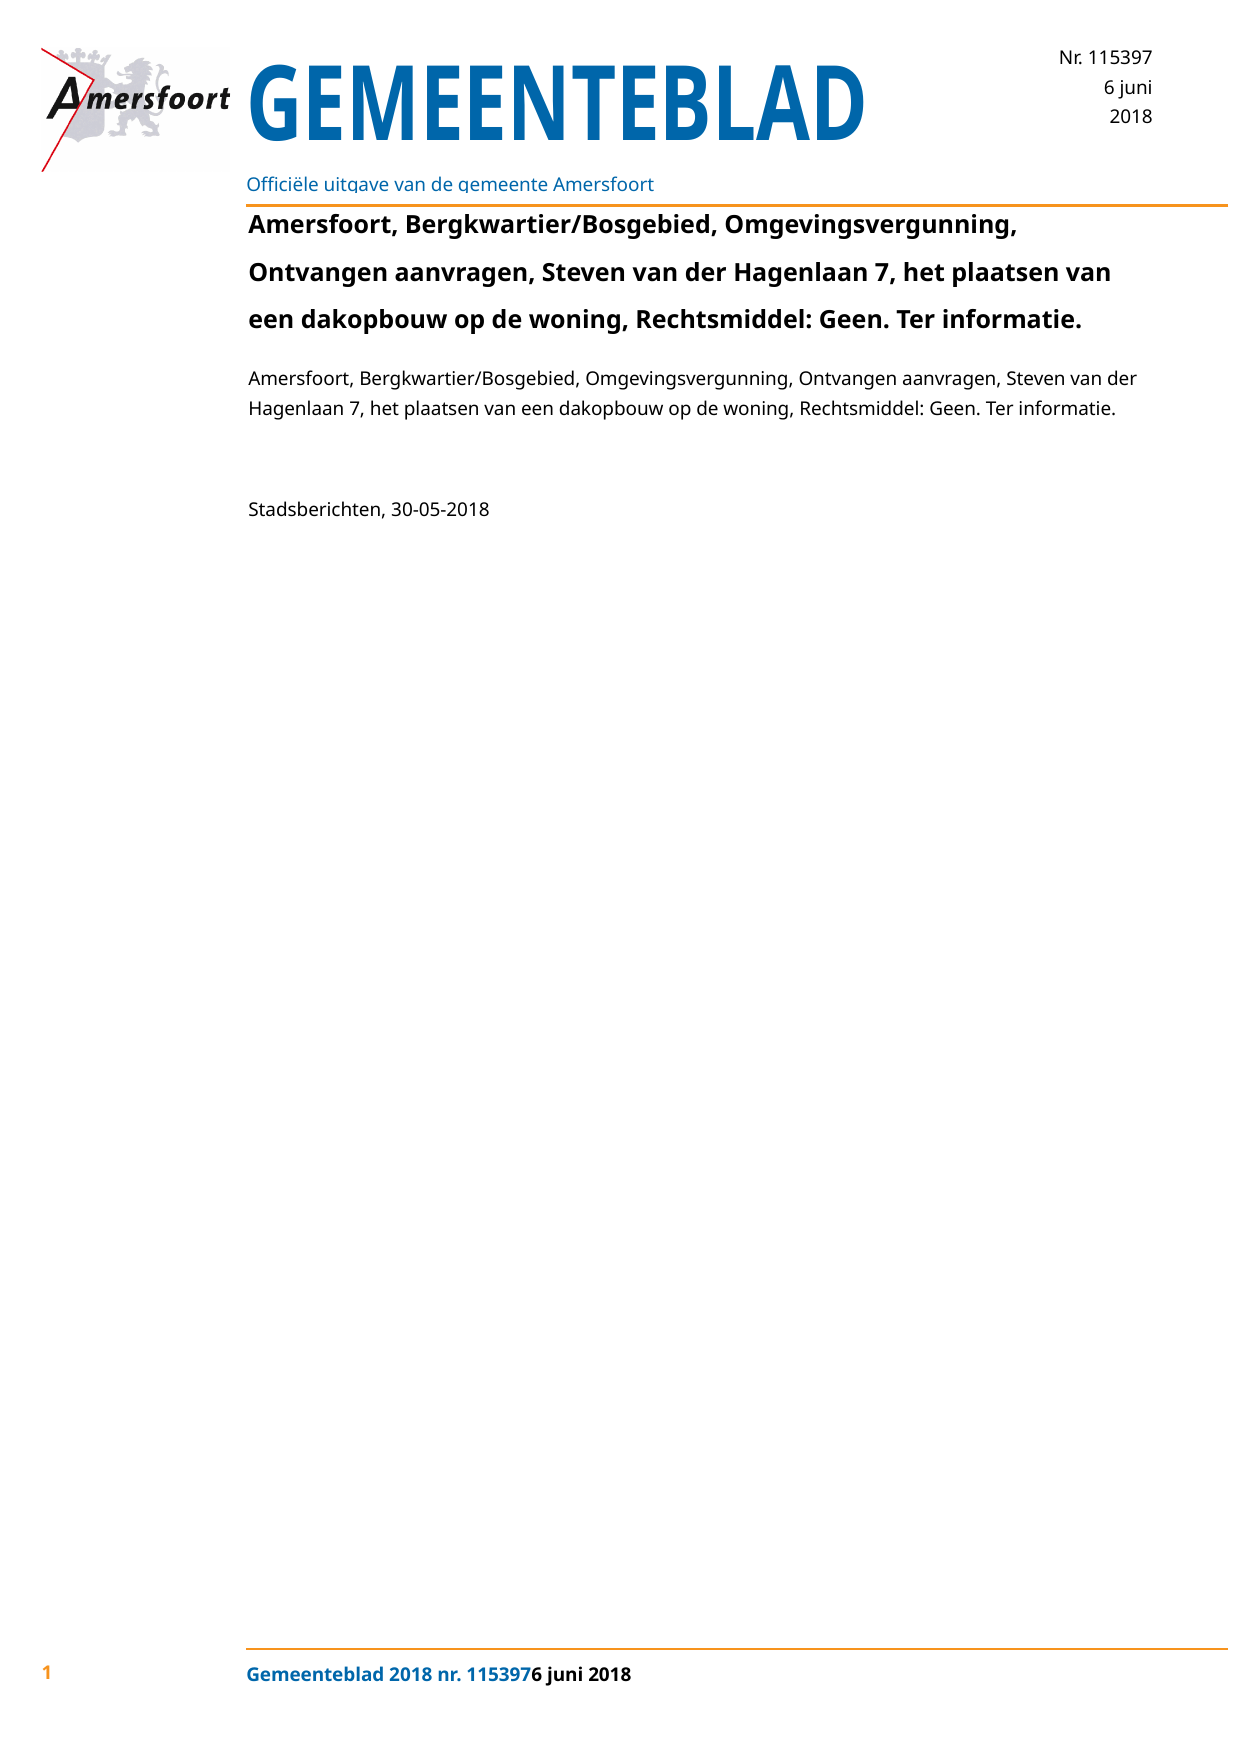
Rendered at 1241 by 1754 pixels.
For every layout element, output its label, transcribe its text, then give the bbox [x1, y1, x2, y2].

text Amersfoort, Bergkwartier/Bosgebied, Omgevingsvergunning, Ontvangen aanvragen, Steven van der Hagenlaan 7, het plaatsen van een dakopbouw op de woning, Rechtsmiddel: Geen. Ter informatie. [248, 207, 1152, 336]
picture [41, 47, 231, 172]
text Stadsberichten, 30-05-2018 [248, 496, 1152, 522]
text Amersfoort, Bergkwartier/Bosgebied, Omgevingsvergunning, Ontvangen aanvragen, Steven van der Hagenlaan 7, het plaatsen van een dakopbouw op de woning, Rechtsmiddel: Geen. Ter informatie. [248, 366, 1152, 421]
